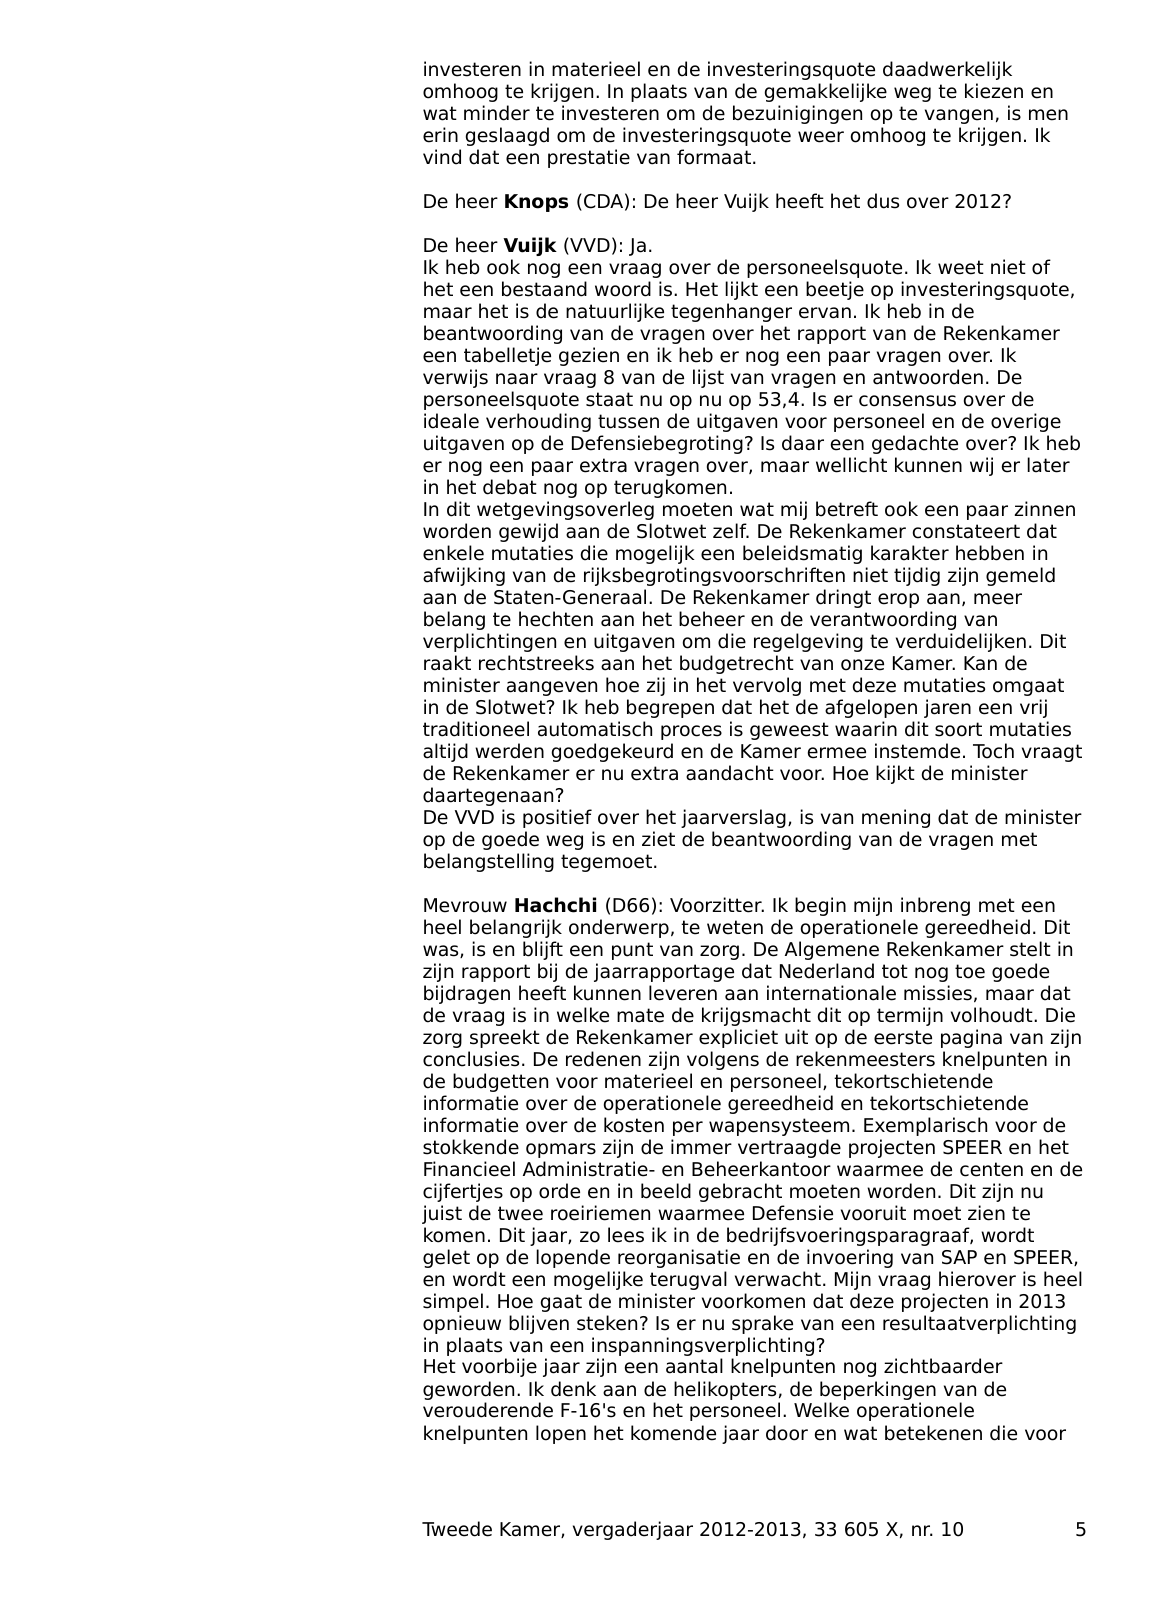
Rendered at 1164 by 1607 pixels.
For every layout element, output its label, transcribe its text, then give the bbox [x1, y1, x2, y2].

text In dit wetgevingsoverleg moeten wat mij betreft ook een paar zinnen worden gewijd aan de Slotwet zelf. De Rekenkamer constateert dat enkele mutaties die mogelijk een beleidsmatig karakter hebben in afwijking van de rijksbegrotingsvoorschriften niet tijdig zijn gemeld aan de Staten-Generaal. De Rekenkamer dringt erop aan, meer belang te hechten aan het beheer en de verantwoording van verplichtingen en uitgaven om die regelgeving te verduidelijken. Dit raakt rechtstreeks aan het budgetrecht van onze Kamer. Kan de minister aangeven hoe zij in het vervolg met deze mutaties omgaat in de Slotwet? Ik heb begrepen dat het de afgelopen jaren een vrij traditioneel automatisch proces is geweest waarin dit soort mutaties altijd werden goedgekeurd en de Kamer ermee instemde. Toch vraagt de Rekenkamer er nu extra aandacht voor. Hoe kijkt de minister daartegenaan? [422, 499, 1087, 807]
text De heer Knops (CDA): De heer Vuijk heeft het dus over 2012? [422, 191, 1087, 213]
text De VVD is positief over het jaarverslag, is van mening dat de minister op de goede weg is en ziet de beantwoording van de vragen met belangstelling tegemoet. [422, 807, 1087, 873]
text De heer Vuijk (VVD): Ja. [422, 235, 1087, 257]
text Het voorbije jaar zijn een aantal knelpunten nog zichtbaarder geworden. Ik denk aan de helikopters, de beperkingen van de verouderende F-16's en het personeel. Welke operationele knelpunten lopen het komende jaar door en wat betekenen die voor [422, 1356, 1087, 1444]
text investeren in materieel en de investeringsquote daadwerkelijk omhoog te krijgen. In plaats van de gemakkelijke weg te kiezen en wat minder te investeren om de bezuinigingen op te vangen, is men erin geslaagd om de investeringsquote weer omhoog te krijgen. Ik vind dat een prestatie van formaat. [422, 59, 1087, 169]
text Ik heb ook nog een vraag over de personeelsquote. Ik weet niet of het een bestaand woord is. Het lijkt een beetje op investeringsquote, maar het is de natuurlijke tegenhanger ervan. Ik heb in de beantwoording van de vragen over het rapport van de Rekenkamer een tabelletje gezien en ik heb er nog een paar vragen over. Ik verwijs naar vraag 8 van de lijst van vragen en antwoorden. De personeelsquote staat nu op nu op 53,4. Is er consensus over de ideale verhouding tussen de uitgaven voor personeel en de overige uitgaven op de Defensiebegroting? Is daar een gedachte over? Ik heb er nog een paar extra vragen over, maar wellicht kunnen wij er later in het debat nog op terugkomen. [422, 257, 1087, 499]
text Mevrouw Hachchi (D66): Voorzitter. Ik begin mijn inbreng met een heel belangrijk onderwerp, te weten de operationele gereedheid. Dit was, is en blijft een punt van zorg. De Algemene Rekenkamer stelt in zijn rapport bij de jaarrapportage dat Nederland tot nog toe goede bijdragen heeft kunnen leveren aan internationale missies, maar dat de vraag is in welke mate de krijgsmacht dit op termijn volhoudt. Die zorg spreekt de Rekenkamer expliciet uit op de eerste pagina van zijn conclusies. De redenen zijn volgens de rekenmeesters knelpunten in de budgetten voor materieel en personeel, tekortschietende informatie over de operationele gereedheid en tekortschietende informatie over de kosten per wapensysteem. Exemplarisch voor de stokkende opmars zijn de immer vertraagde projecten SPEER en het Financieel Administratie- en Beheerkantoor waarmee de centen en de cijfertjes op orde en in beeld gebracht moeten worden. Dit zijn nu juist de twee roeiriemen waarmee Defensie vooruit moet zien te komen. Dit jaar, zo lees ik in de bedrijfsvoeringsparagraaf, wordt gelet op de lopende reorganisatie en de invoering van SAP en SPEER, en wordt een mogelijke terugval verwacht. Mijn vraag hierover is heel simpel. Hoe gaat de minister voorkomen dat deze projecten in 2013 opnieuw blijven steken? Is er nu sprake van een resultaatverplichting in plaats van een inspanningsverplichting? [422, 895, 1087, 1356]
